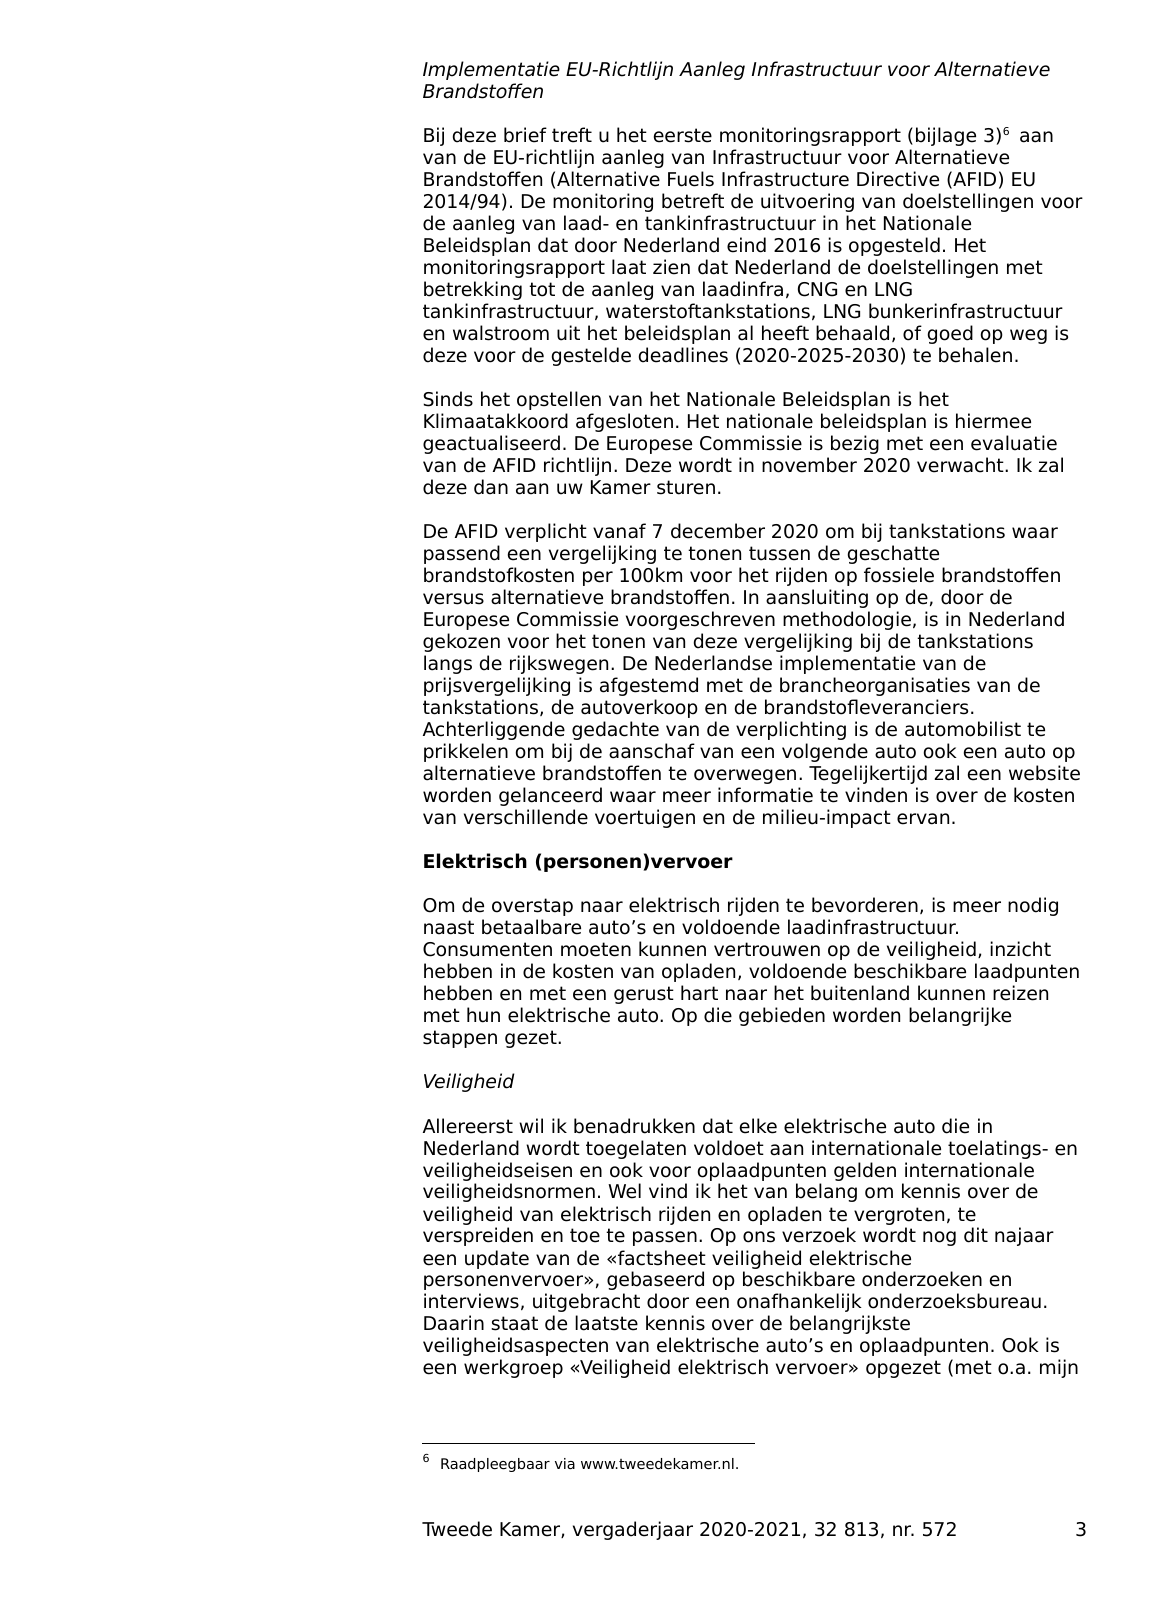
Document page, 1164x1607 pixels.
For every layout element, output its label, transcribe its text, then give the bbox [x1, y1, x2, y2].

subtitle Veiligheid [422, 1071, 1087, 1093]
text Om de overstap naar elektrisch rijden te bevorderen, is meer nodig naast betaalbare auto’s en voldoende laadinfrastructuur. Consumenten moeten kunnen vertrouwen op de veiligheid, inzicht hebben in de kosten van opladen, voldoende beschikbare laadpunten hebben en met een gerust hart naar het buitenland kunnen reizen met hun elektrische auto. Op die gebieden worden belangrijke stappen gezet. [422, 895, 1087, 1049]
text Allereerst wil ik benadrukken dat elke elektrische auto die in Nederland wordt toegelaten voldoet aan internationale toelatings- en veiligheidseisen en ook voor oplaadpunten gelden internationale veiligheidsnormen. Wel vind ik het van belang om kennis over de veiligheid van elektrisch rijden en opladen te vergroten, te verspreiden en toe te passen. Op ons verzoek wordt nog dit najaar een update van de «factsheet veiligheid elektrische personenvervoer», gebaseerd op beschikbare onderzoeken en interviews, uitgebracht door een onafhankelijk onderzoeksbureau. Daarin staat de laatste kennis over de belangrijkste veiligheidsaspecten van elektrische auto’s en oplaadpunten. Ook is een werkgroep «Veiligheid elektrisch vervoer» opgezet (met o.a. mijn [422, 1116, 1087, 1379]
text Sinds het opstellen van het Nationale Beleidsplan is het Klimaatakkoord afgesloten. Het nationale beleidsplan is hiermee geactualiseerd. De Europese Commissie is bezig met een evaluatie van de AFID richtlijn. Deze wordt in november 2020 verwacht. Ik zal deze dan aan uw Kamer sturen. [422, 389, 1087, 499]
text Raadpleegbaar via www.tweedekamer.nl. [422, 1452, 1087, 1474]
text Bij deze brief treft u het eerste monitoringsrapport (bijlage 3) aan van de EU-richtlijn aanleg van Infrastructuur voor Alternatieve Brandstoffen (Alternative Fuels Infrastructure Directive (AFID) EU 2014/94). De monitoring betreft de uitvoering van doelstellingen voor de aanleg van laad- en tankinfrastructuur in het Nationale Beleidsplan dat door Nederland eind 2016 is opgesteld. Het monitoringsrapport laat zien dat Nederland de doelstellingen met betrekking tot de aanleg van laadinfra, CNG en LNG tankinfrastructuur, waterstoftankstations, LNG bunkerinfrastructuur en walstroom uit het beleidsplan al heeft behaald, of goed op weg is deze voor de gestelde deadlines (2020-2025-2030) te behalen. [422, 125, 1087, 367]
text De AFID verplicht vanaf 7 december 2020 om bij tankstations waar passend een vergelijking te tonen tussen de geschatte brandstofkosten per 100km voor het rijden op fossiele brandstoffen versus alternatieve brandstoffen. In aansluiting op de, door de Europese Commissie voorgeschreven methodologie, is in Nederland gekozen voor het tonen van deze vergelijking bij de tankstations langs de rijkswegen. De Nederlandse implementatie van de prijsvergelijking is afgestemd met de brancheorganisaties van de tankstations, de autoverkoop en de brandstofleveranciers. Achterliggende gedachte van de verplichting is de automobilist te prikkelen om bij de aanschaf van een volgende auto ook een auto op alternatieve brandstoffen te overwegen. Tegelijkertijd zal een website worden gelanceerd waar meer informatie te vinden is over de kosten van verschillende voertuigen en de milieu-impact ervan. [422, 521, 1087, 829]
subtitle Elektrisch (personen)vervoer [422, 851, 1087, 873]
subtitle Implementatie EU-Richtlijn Aanleg Infrastructuur voor Alternatieve Brandstoffen [422, 59, 1087, 103]
